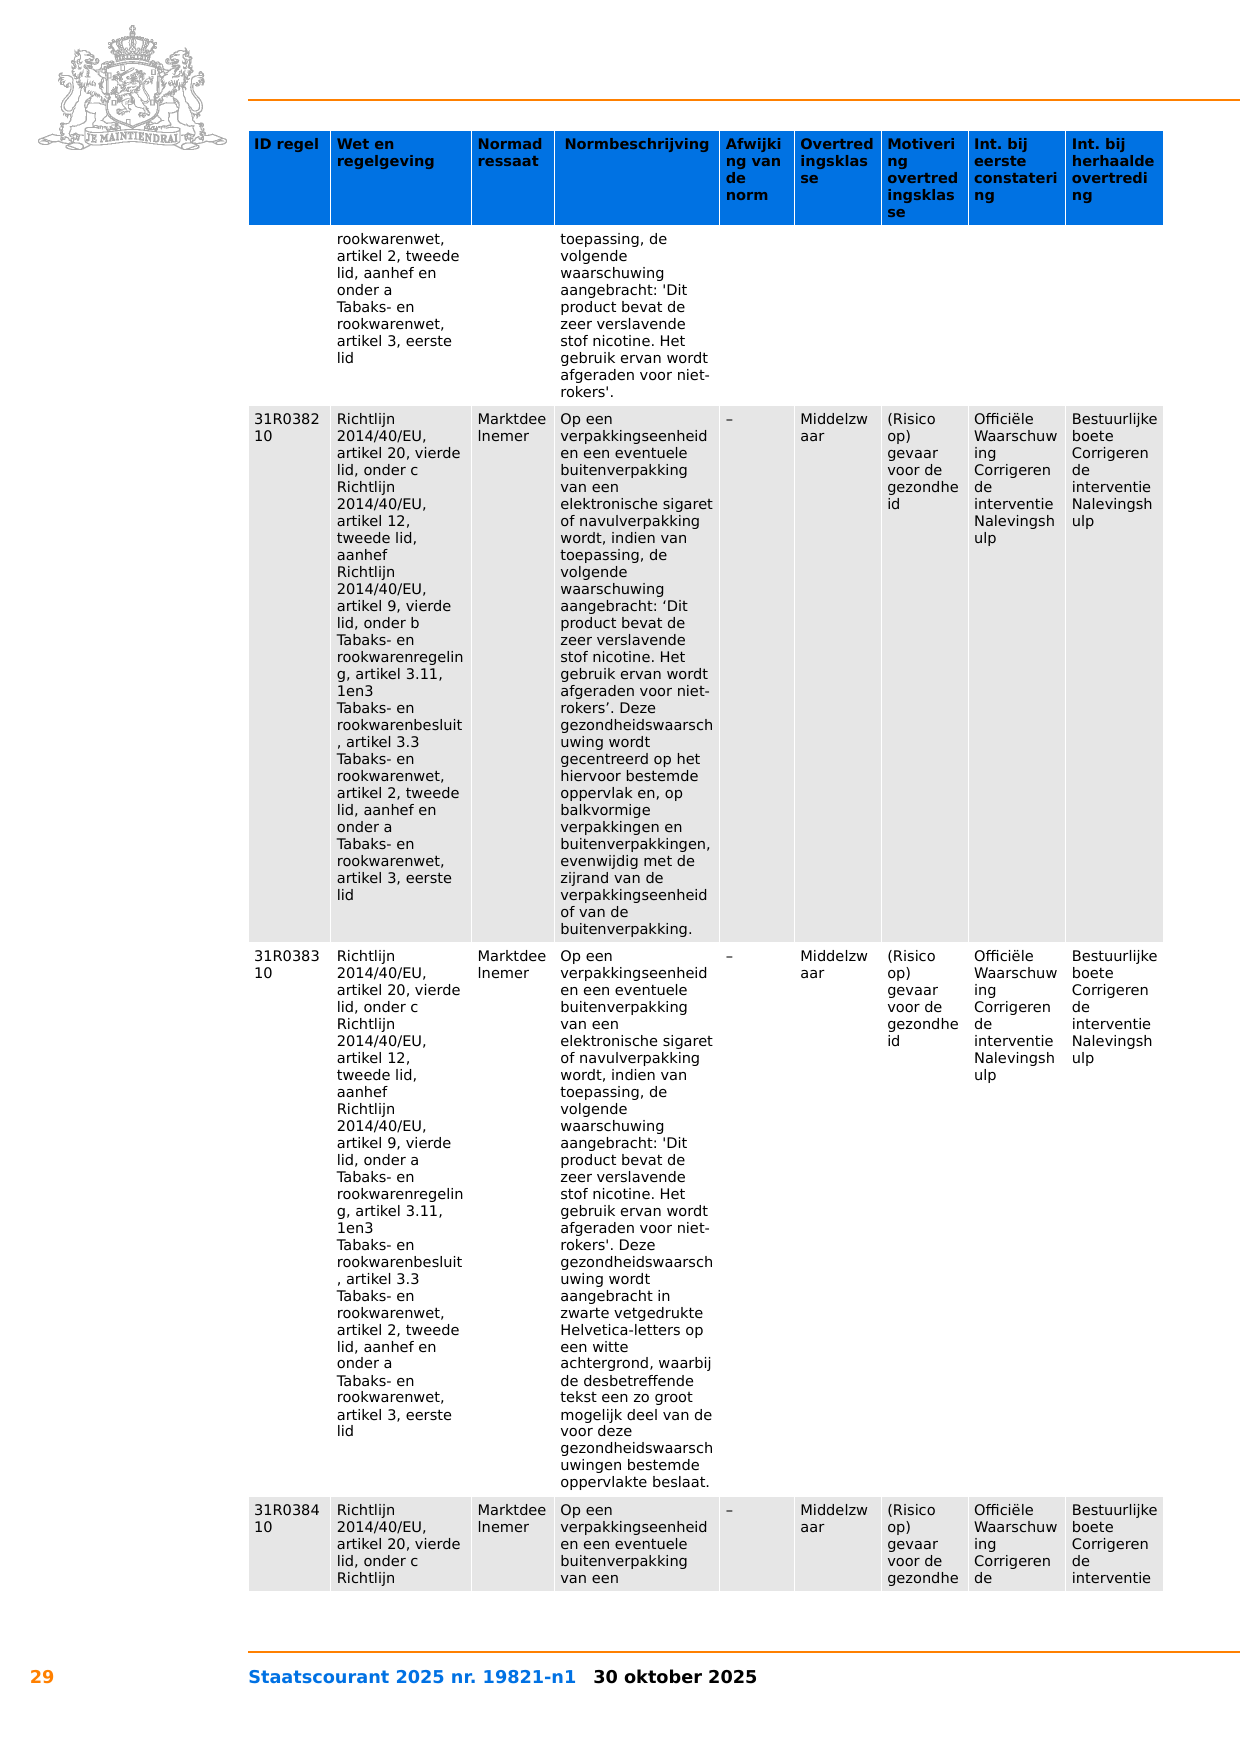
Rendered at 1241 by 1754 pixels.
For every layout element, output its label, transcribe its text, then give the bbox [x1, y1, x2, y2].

table_cell Marktdeelnemer [472, 406, 554, 942]
table_cell Marktdeelnemer [472, 1497, 554, 1591]
table_cell Op een verpakkingseenheid en een eventuele buitenverpakking van een elektronische sigaret of navulverpakking wordt, indien van toepassing, de volgende waarschuwing aangebracht: ‘Dit product bevat de zeer verslavende stof nicotine. Het gebruik ervan wordt afgeraden voor niet-rokers’. Deze gezondheidswaarschuwing wordt gecentreerd op het hiervoor bestemde oppervlak en, op balkvormige verpakkingen en buitenverpakkingen, evenwijdig met de zijrand van de verpakkingseenheid of van de buitenverpakking. [555, 406, 719, 942]
table_header Int. bij eerste constatering [969, 131, 1065, 225]
table_cell Op een verpakkingseenheid en een eventuele buitenverpakking van een [555, 1497, 719, 1591]
table_cell Op een verpakkingseenheid en een eventuele buitenverpakking van een elektronische sigaret of navulverpakking wordt, indien van toepassing, de volgende waarschuwing aangebracht: 'Dit product bevat de zeer verslavende stof nicotine. Het gebruik ervan wordt afgeraden voor niet-rokers'. Deze gezondheidswaarschuwing wordt aangebracht in zwarte vetgedrukte Helvetica-letters op een witte achtergrond, waarbij de desbetreffende tekst een zo groot mogelijk deel van de voor deze gezondheidswaarschuwingen bestemde oppervlakte beslaat. [555, 943, 719, 1496]
table_header Normadressaat [472, 131, 554, 225]
table_cell – [720, 943, 794, 1496]
table_cell Richtlijn 2014/40/EU, artikel 20, vierde lid, onder c Richtlijn 2014/40/EU, artikel 12, tweede lid, aanhef Richtlijn 2014/40/EU, artikel 9, vierde lid, onder b Tabaks- en rookwarenregeling, artikel 3.11, 1en3 Tabaks- en rookwarenbesluit, artikel 3.3 Tabaks- en rookwarenwet, artikel 2, tweede lid, aanhef en onder a Tabaks- en rookwarenwet, artikel 3, eerste lid [331, 406, 471, 942]
table_cell (Risico op) gevaar voor de gezondheid [882, 406, 968, 942]
table_cell Middelzwaar [795, 406, 881, 942]
table_cell (Risico op) gevaar voor de gezondheid [882, 943, 968, 1496]
table_header Int. bij herhaalde overtreding [1066, 131, 1163, 225]
table_cell Officiële Waarschuwing Corrigerende interventie Nalevingshulp [969, 406, 1065, 942]
table_header Afwijking van de norm [720, 131, 794, 225]
table_cell Officiële Waarschuwing Corrigerende interventie Nalevingshulp [969, 943, 1065, 1496]
table_cell toepassing, de volgende waarschuwing aangebracht: 'Dit product bevat de zeer verslavende stof nicotine. Het gebruik ervan wordt afgeraden voor niet-rokers'. [555, 226, 719, 405]
table_header Wet en regelgeving [331, 131, 471, 225]
table_cell [969, 226, 1065, 405]
table_cell Middelzwaar [795, 1497, 881, 1591]
table_cell – [720, 1497, 794, 1591]
table_cell Middelzwaar [795, 943, 881, 1496]
table_cell (Risico op) gevaar voor de gezondhe [882, 1497, 968, 1591]
table_cell [882, 226, 968, 405]
table_cell 31R038210 [249, 406, 330, 942]
table_header Overtredingsklasse [795, 131, 881, 225]
table_cell rookwarenwet, artikel 2, tweede lid, aanhef en onder a Tabaks- en rookwarenwet, artikel 3, eerste lid [331, 226, 471, 405]
table_cell 31R038410 [249, 1497, 330, 1591]
table_cell Marktdeelnemer [472, 943, 554, 1496]
table_cell Officiële Waarschuwing Corrigerende [969, 1497, 1065, 1591]
picture [38, 25, 227, 150]
table_header ID regel [249, 131, 330, 225]
table_cell 31R038310 [249, 943, 330, 1496]
table_cell [472, 226, 554, 405]
table_cell Bestuurlijke boete Corrigerende interventie Nalevingshulp [1066, 943, 1163, 1496]
table_cell [249, 226, 330, 405]
table_cell Richtlijn 2014/40/EU, artikel 20, vierde lid, onder c Richtlijn [331, 1497, 471, 1591]
table_cell – [720, 406, 794, 942]
table_cell Bestuurlijke boete Corrigerende interventie [1066, 1497, 1163, 1591]
table_cell Bestuurlijke boete Corrigerende interventie Nalevingshulp [1066, 406, 1163, 942]
table_cell [720, 226, 794, 405]
table_header Normbeschrijving [555, 131, 719, 225]
table_header Motivering overtredingsklasse [882, 131, 968, 225]
table_cell [1066, 226, 1163, 405]
table_cell [795, 226, 881, 405]
table_cell Richtlijn 2014/40/EU, artikel 20, vierde lid, onder c Richtlijn 2014/40/EU, artikel 12, tweede lid, aanhef Richtlijn 2014/40/EU, artikel 9, vierde lid, onder a Tabaks- en rookwarenregeling, artikel 3.11, 1en3 Tabaks- en rookwarenbesluit, artikel 3.3 Tabaks- en rookwarenwet, artikel 2, tweede lid, aanhef en onder a Tabaks- en rookwarenwet, artikel 3, eerste lid [331, 943, 471, 1496]
